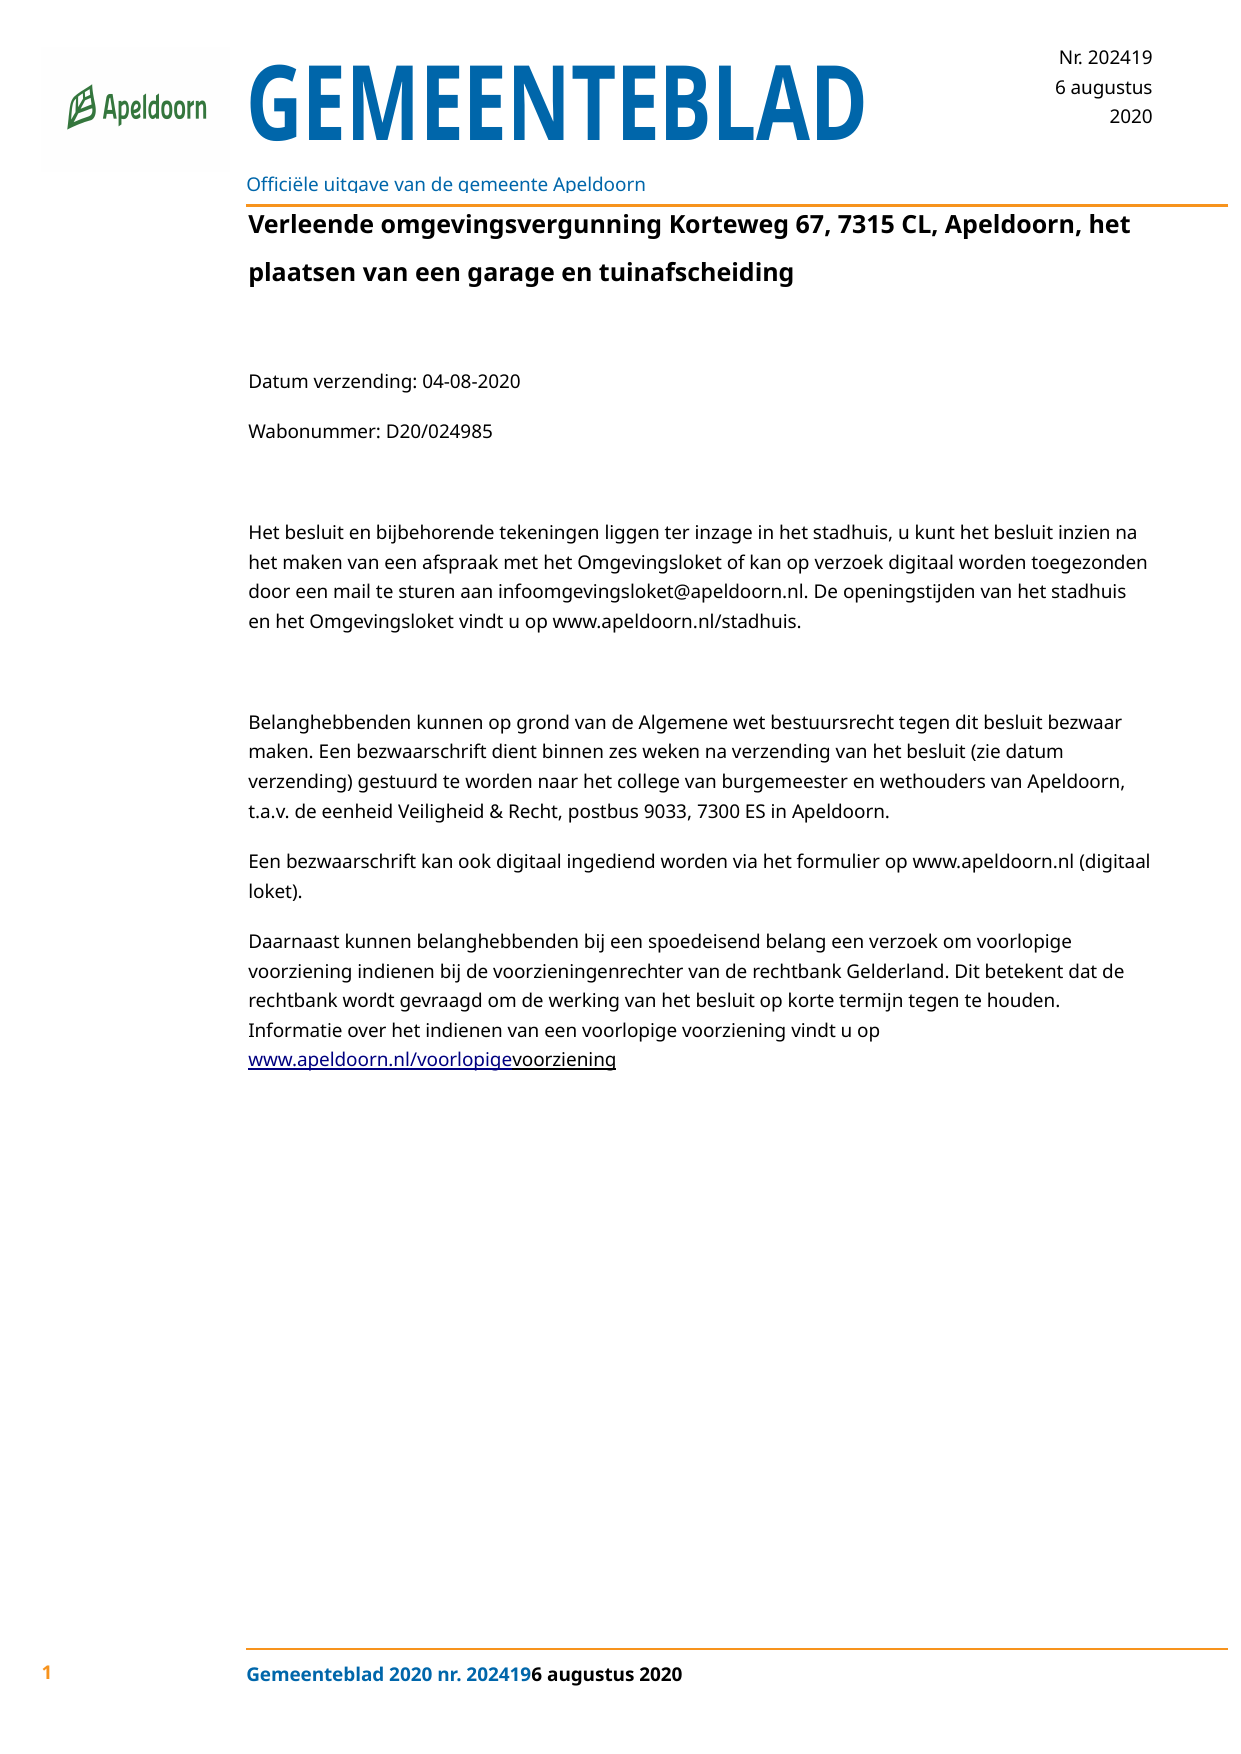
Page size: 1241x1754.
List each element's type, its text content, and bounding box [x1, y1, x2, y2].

text Verleende omgevingsvergunning Korteweg 67, 7315 CL, Apeldoorn, het plaatsen van een garage en tuinafscheiding [248, 207, 1152, 288]
text Het besluit en bijbehorende tekeningen liggen ter inzage in het stadhuis, u kunt het besluit inzien na het maken van een afspraak met het Omgevingsloket of kan op verzoek digitaal worden toegezonden door een mail te sturen aan infoomgevingsloket@apeldoorn.nl. De openingstijden van het stadhuis en het Omgevingsloket vindt u op www.apeldoorn.nl/stadhuis. [248, 519, 1152, 634]
text Datum verzending: 04-08-2020 [248, 368, 1152, 394]
text Belanghebbenden kunnen op grond van de Algemene wet bestuursrecht tegen dit besluit bezwaar maken. Een bezwaarschrift dient binnen zes weken na verzending van het besluit (zie datum verzending) gestuurd te worden naar het college van burgemeester en wethouders van Apeldoorn, t.a.v. de eenheid Veiligheid & Recht, postbus 9033, 7300 ES in Apeldoorn. [248, 709, 1152, 824]
text Daarnaast kunnen belanghebbenden bij een spoedeisend belang een verzoek om voorlopige voorziening indienen bij de voorzieningenrechter van de rechtbank Gelderland. Dit betekent dat de rechtbank wordt gevraagd om de werking van het besluit op korte termijn tegen te houden. Informatie over het indienen van een voorlopige voorziening vindt u op www.apeldoorn.nl/voorlopigevoorziening [248, 928, 1152, 1072]
text Een bezwaarschrift kan ook digitaal ingediend worden via het formulier op www.apeldoorn.nl (digitaal loket). [248, 848, 1152, 904]
picture [41, 47, 231, 172]
text Wabonummer: D20/024985 [248, 419, 1152, 444]
